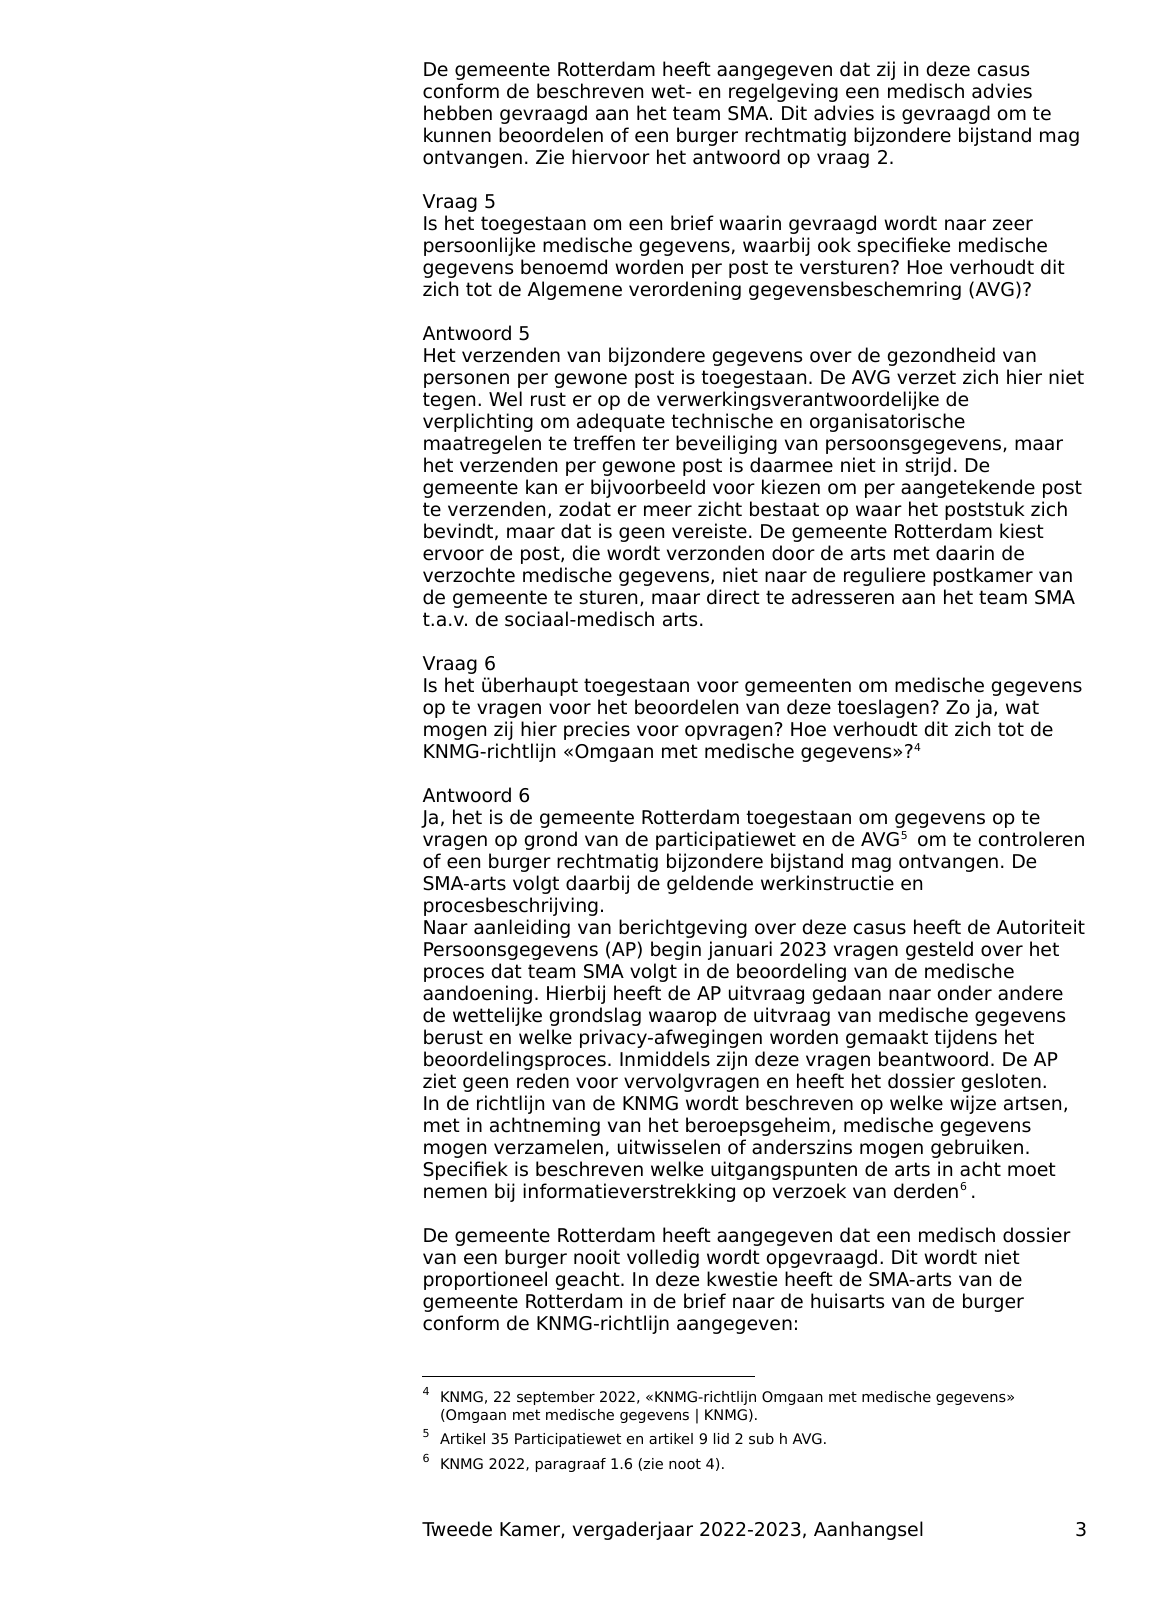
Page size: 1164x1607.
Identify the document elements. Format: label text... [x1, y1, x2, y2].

text KNMG, 22 september 2022, «KNMG-richtlijn Omgaan met medische gegevens» (Omgaan met medische gegevens | KNMG). [422, 1385, 1087, 1424]
text Ja, het is de gemeente Rotterdam toegestaan om gegevens op te vragen op grond van de participatiewet en de AVG om te controleren of een burger rechtmatig bijzondere bijstand mag ontvangen. De SMA-arts volgt daarbij de geldende werkinstructie en procesbeschrijving. [422, 807, 1087, 917]
text Naar aanleiding van berichtgeving over deze casus heeft de Autoriteit Persoonsgegevens (AP) begin januari 2023 vragen gesteld over het proces dat team SMA volgt in de beoordeling van de medische aandoening. Hierbij heeft de AP uitvraag gedaan naar onder andere de wettelijke grondslag waarop de uitvraag van medische gegevens berust en welke privacy-afwegingen worden gemaakt tijdens het beoordelingsproces. Inmiddels zijn deze vragen beantwoord. De AP ziet geen reden voor vervolgvragen en heeft het dossier gesloten. [422, 917, 1087, 1093]
text In de richtlijn van de KNMG wordt beschreven op welke wijze artsen, met in achtneming van het beroepsgeheim, medische gegevens mogen verzamelen, uitwisselen of anderszins mogen gebruiken. Specifiek is beschreven welke uitgangspunten de arts in acht moet nemen bij informatieverstrekking op verzoek van derden. [422, 1093, 1087, 1203]
text Artikel 35 Participatiewet en artikel 9 lid 2 sub h AVG. [422, 1427, 1087, 1449]
text Is het überhaupt toegestaan voor gemeenten om medische gegevens op te vragen voor het beoordelen van deze toeslagen? Zo ja, wat mogen zij hier precies voor opvragen? Hoe verhoudt dit zich tot de KNMG-richtlijn «Omgaan met medische gegevens»? [422, 675, 1087, 763]
text De gemeente Rotterdam heeft aangegeven dat een medisch dossier van een burger nooit volledig wordt opgevraagd. Dit wordt niet proportioneel geacht. In deze kwestie heeft de SMA-arts van de gemeente Rotterdam in de brief naar de huisarts van de burger conform de KNMG-richtlijn aangegeven: [422, 1225, 1087, 1335]
text Is het toegestaan om een brief waarin gevraagd wordt naar zeer persoonlijke medische gegevens, waarbij ook specifieke medische gegevens benoemd worden per post te versturen? Hoe verhoudt dit zich tot de Algemene verordening gegevensbeschemring (AVG)? [422, 213, 1087, 301]
text Antwoord 6 [422, 785, 1087, 807]
text Het verzenden van bijzondere gegevens over de gezondheid van personen per gewone post is toegestaan. De AVG verzet zich hier niet tegen. Wel rust er op de verwerkingsverantwoordelijke de verplichting om adequate technische en organisatorische maatregelen te treffen ter beveiliging van persoonsgegevens, maar het verzenden per gewone post is daarmee niet in strijd. De gemeente kan er bijvoorbeeld voor kiezen om per aangetekende post te verzenden, zodat er meer zicht bestaat op waar het poststuk zich bevindt, maar dat is geen vereiste. De gemeente Rotterdam kiest ervoor de post, die wordt verzonden door de arts met daarin de verzochte medische gegevens, niet naar de reguliere postkamer van de gemeente te sturen, maar direct te adresseren aan het team SMA t.a.v. de sociaal-medisch arts. [422, 345, 1087, 631]
text De gemeente Rotterdam heeft aangegeven dat zij in deze casus conform de beschreven wet- en regelgeving een medisch advies hebben gevraagd aan het team SMA. Dit advies is gevraagd om te kunnen beoordelen of een burger rechtmatig bijzondere bijstand mag ontvangen. Zie hiervoor het antwoord op vraag 2. [422, 59, 1087, 169]
text KNMG 2022, paragraaf 1.6 (zie noot 4). [422, 1452, 1087, 1474]
text Antwoord 5 [422, 323, 1087, 345]
text Vraag 5 [422, 191, 1087, 213]
text Vraag 6 [422, 653, 1087, 675]
